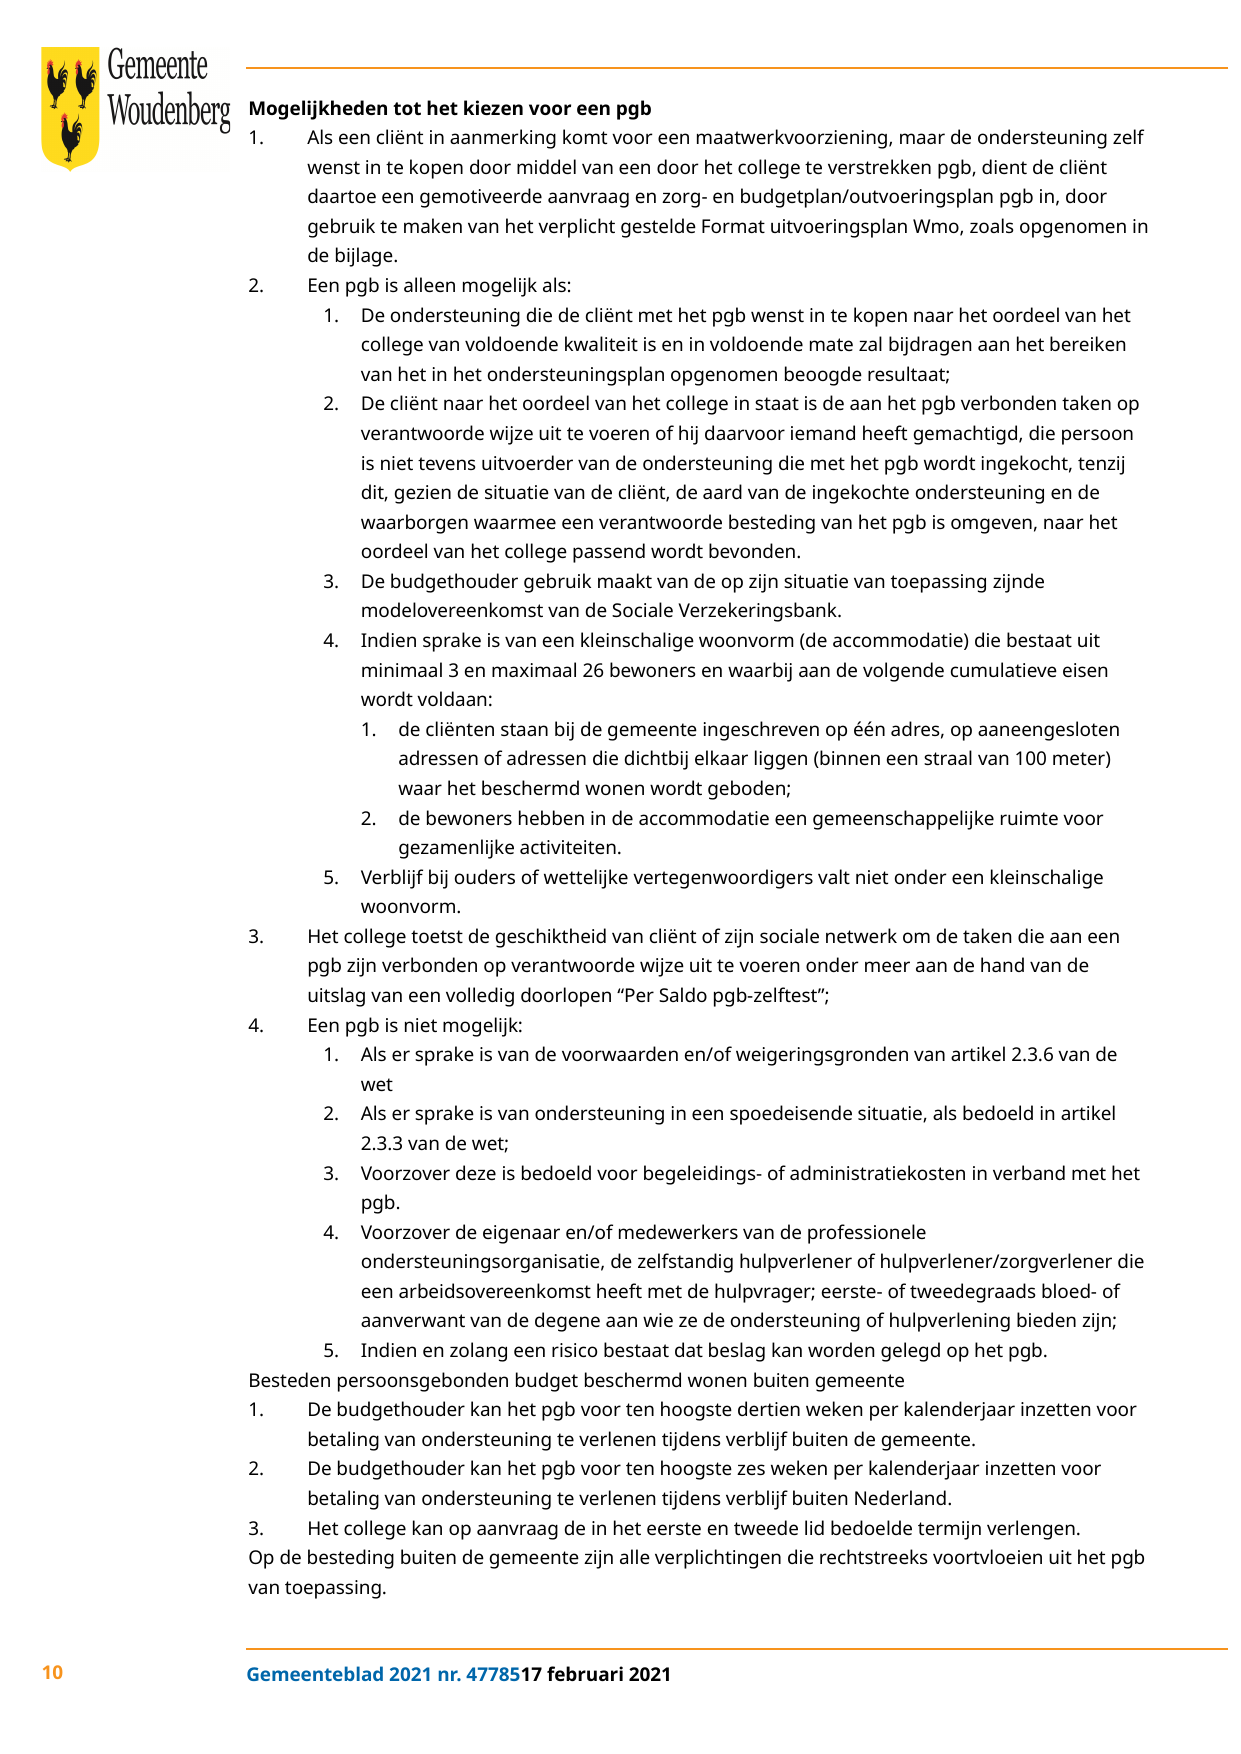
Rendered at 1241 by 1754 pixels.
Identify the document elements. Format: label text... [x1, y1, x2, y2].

list Als er sprake is van de voorwaarden en/of weigeringsgronden van artikel 2.3.6 van de wet [323, 1041, 1152, 1097]
list Het college toetst de geschiktheid van cliënt of zijn sociale netwerk om de taken die aan een pgb zijn verbonden op verantwoorde wijze uit te voeren onder meer aan de hand van de uitslag van een volledig doorlopen “Per Saldo pgb-zelftest”; [248, 923, 1152, 1008]
list De cliënt naar het oordeel van het college in staat is de aan het pgb verbonden taken op verantwoorde wijze uit te voeren of hij daarvoor iemand heeft gemachtigd, die persoon is niet tevens uitvoerder van de ondersteuning die met het pgb wordt ingekocht, tenzij dit, gezien de situatie van de cliënt, de aard van de ingekochte ondersteuning en de waarborgen waarmee een verantwoorde besteding van het pgb is omgeven, naar het oordeel van het college passend wordt bevonden. [323, 391, 1152, 564]
list De budgethouder kan het pgb voor ten hoogste dertien weken per kalenderjaar inzetten voor betaling van ondersteuning te verlenen tijdens verblijf buiten de gemeente. [248, 1396, 1152, 1452]
list Indien en zolang een risico bestaat dat beslag kan worden gelegd op het pgb. [323, 1337, 1152, 1363]
text Op de besteding buiten de gemeente zijn alle verplichtingen die rechtstreeks voortvloeien uit het pgb van toepassing. [248, 1544, 1152, 1600]
picture [41, 47, 231, 172]
list Als er sprake is van ondersteuning in een spoedeisende situatie, als bedoeld in artikel 2.3.3 van de wet; [323, 1101, 1152, 1156]
list Een pgb is alleen mogelijk als: [248, 272, 1152, 298]
text Besteden persoonsgebonden budget beschermd wonen buiten gemeente [248, 1367, 1152, 1393]
list de bewoners hebben in de accommodatie een gemeenschappelijke ruimte voor gezamenlijke activiteiten. [361, 805, 1152, 860]
list De budgethouder kan het pgb voor ten hoogste zes weken per kalenderjaar inzetten voor betaling van ondersteuning te verlenen tijdens verblijf buiten Nederland. [248, 1456, 1152, 1511]
list Het college kan op aanvraag de in het eerste en tweede lid bedoelde termijn verlengen. [248, 1515, 1152, 1541]
list Een pgb is niet mogelijk: [248, 1012, 1152, 1038]
list Als een cliënt in aanmerking komt voor een maatwerkvoorziening, maar de ondersteuning zelf wenst in te kopen door middel van een door het college te verstrekken pgb, dient de cliënt daartoe een gemotiveerde aanvraag en zorg- en budgetplan/outvoeringsplan pgb in, door gebruik te maken van het verplicht gestelde Format uitvoeringsplan Wmo, zoals opgenomen in de bijlage. [248, 124, 1152, 268]
list Voorzover deze is bedoeld voor begeleidings- of administratiekosten in verband met het pgb. [323, 1160, 1152, 1215]
list De ondersteuning die de cliënt met het pgb wenst in te kopen naar het oordeel van het college van voldoende kwaliteit is en in voldoende mate zal bijdragen aan het bereiken van het in het ondersteuningsplan opgenomen beoogde resultaat; [323, 302, 1152, 387]
list De budgethouder gebruik maakt van de op zijn situatie van toepassing zijnde modelovereenkomst van de Sociale Verzekeringsbank. [323, 568, 1152, 623]
list de cliënten staan bij de gemeente ingeschreven op één adres, op aaneengesloten adressen of adressen die dichtbij elkaar liggen (binnen een straal van 100 meter) waar het beschermd wonen wordt geboden; [361, 716, 1152, 801]
list Indien sprake is van een kleinschalige woonvorm (de accommodatie) die bestaat uit minimaal 3 en maximaal 26 bewoners en waarbij aan de volgende cumulatieve eisen wordt voldaan: [323, 627, 1152, 712]
list Verblijf bij ouders of wettelijke vertegenwoordigers valt niet onder een kleinschalige woonvorm. [323, 864, 1152, 919]
list Voorzover de eigenaar en/of medewerkers van de professionele ondersteuningsorganisatie, de zelfstandig hulpverlener of hulpverlener/zorgverlener die een arbeidsovereenkomst heeft met de hulpvrager; eerste- of tweedegraads bloed- of aanverwant van de degene aan wie ze de ondersteuning of hulpverlening bieden zijn; [323, 1219, 1152, 1333]
text Mogelijkheden tot het kiezen voor een pgb [248, 95, 1152, 121]
